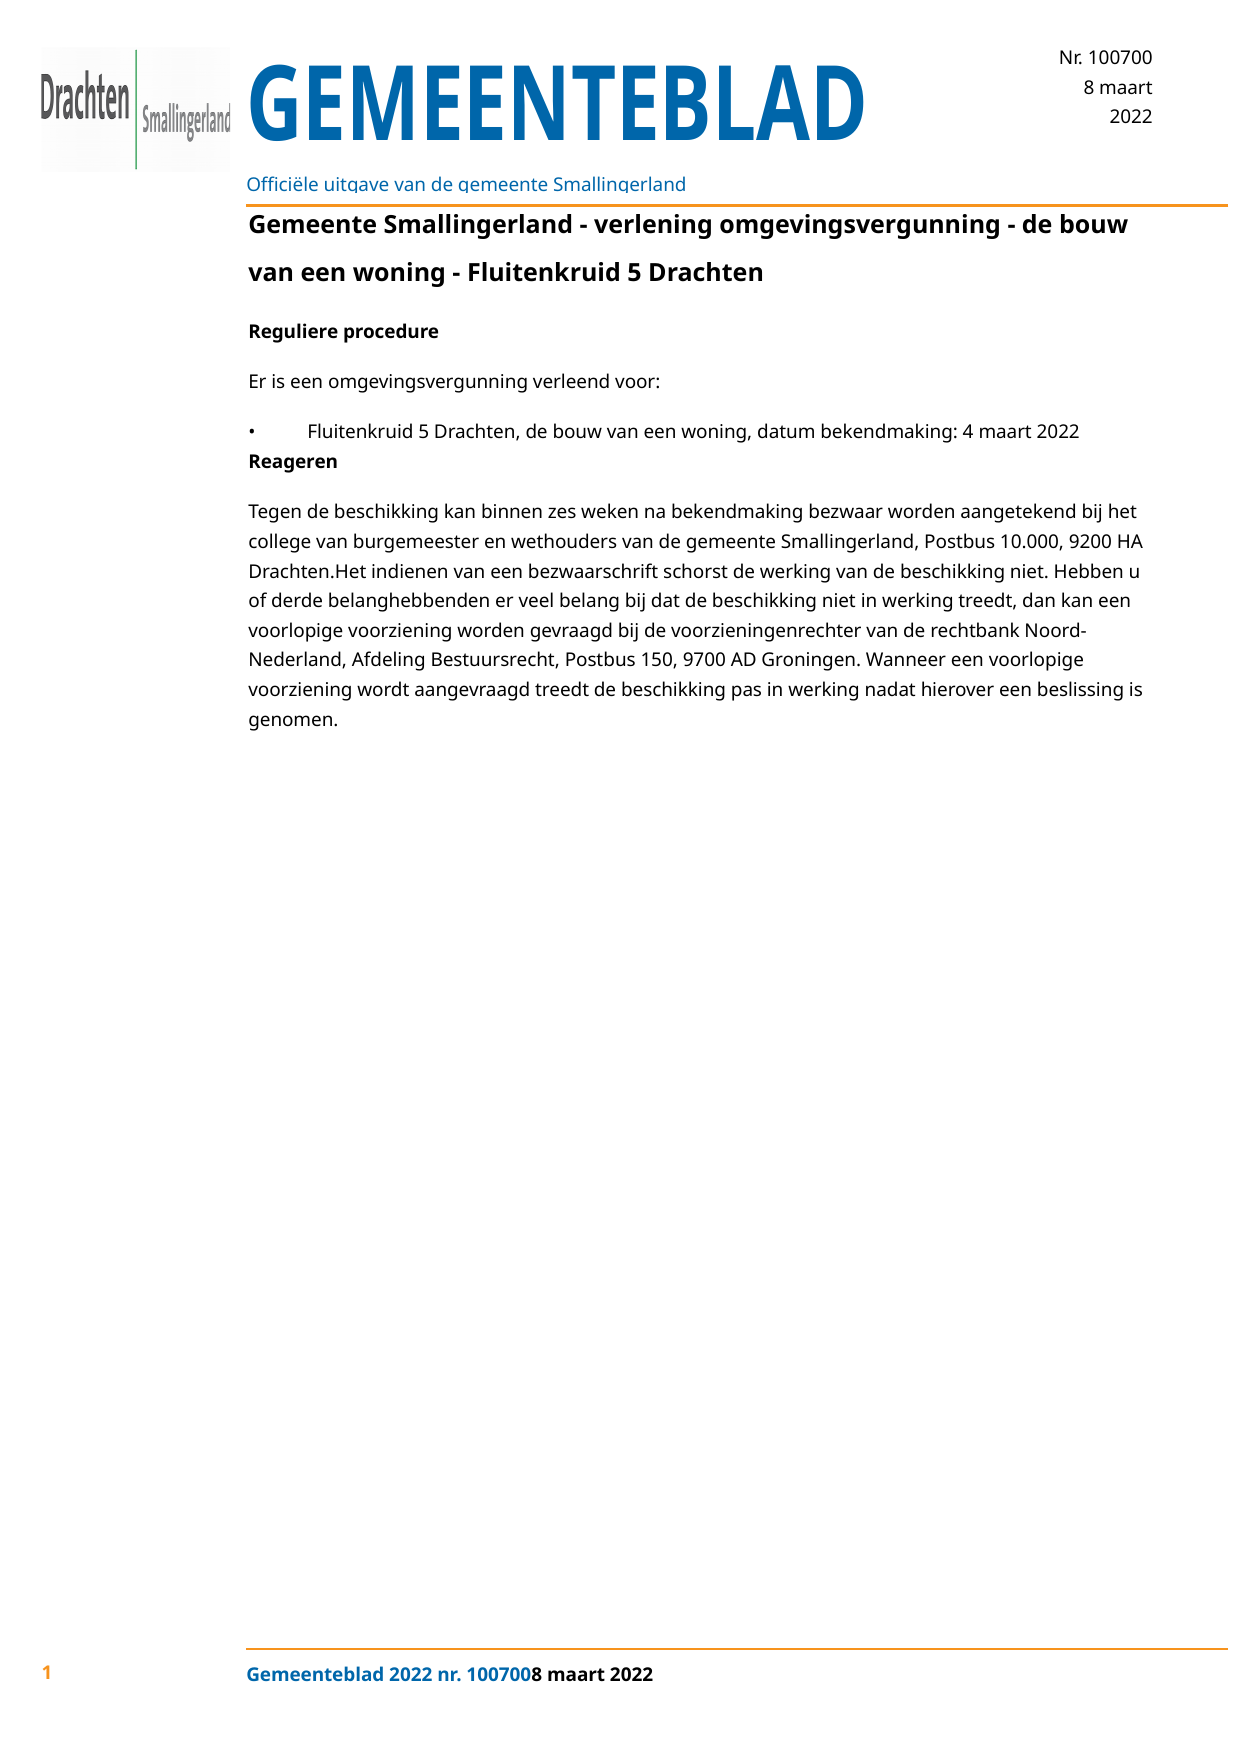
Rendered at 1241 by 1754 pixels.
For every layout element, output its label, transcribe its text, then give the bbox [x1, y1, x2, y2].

text Tegen de beschikking kan binnen zes weken na bekendmaking bezwaar worden aangetekend bij het college van burgemeester en wethouders van de gemeente Smallingerland, Postbus 10.000, 9200 HA Drachten.Het indienen van een bezwaarschrift schorst de werking van de beschikking niet. Hebben u of derde belanghebbenden er veel belang bij dat de beschikking niet in werking treedt, dan kan een voorlopige voorziening worden gevraagd bij de voorzieningenrechter van de rechtbank Noord-Nederland, Afdeling Bestuursrecht, Postbus 150, 9700 AD Groningen. Wanneer een voorlopige voorziening wordt aangevraagd treedt de beschikking pas in werking nadat hierover een beslissing is genomen. [248, 499, 1152, 732]
text Gemeente Smallingerland - verlening omgevingsvergunning - de bouw van een woning - Fluitenkruid 5 Drachten [248, 207, 1152, 288]
text Reguliere procedure [248, 318, 1152, 344]
text Reageren [248, 448, 1152, 474]
list Fluitenkruid 5 Drachten, de bouw van een woning, datum bekendmaking: 4 maart 2022 [248, 419, 1152, 444]
picture [41, 47, 231, 172]
text Er is een omgevingsvergunning verleend voor: [248, 368, 1152, 394]
